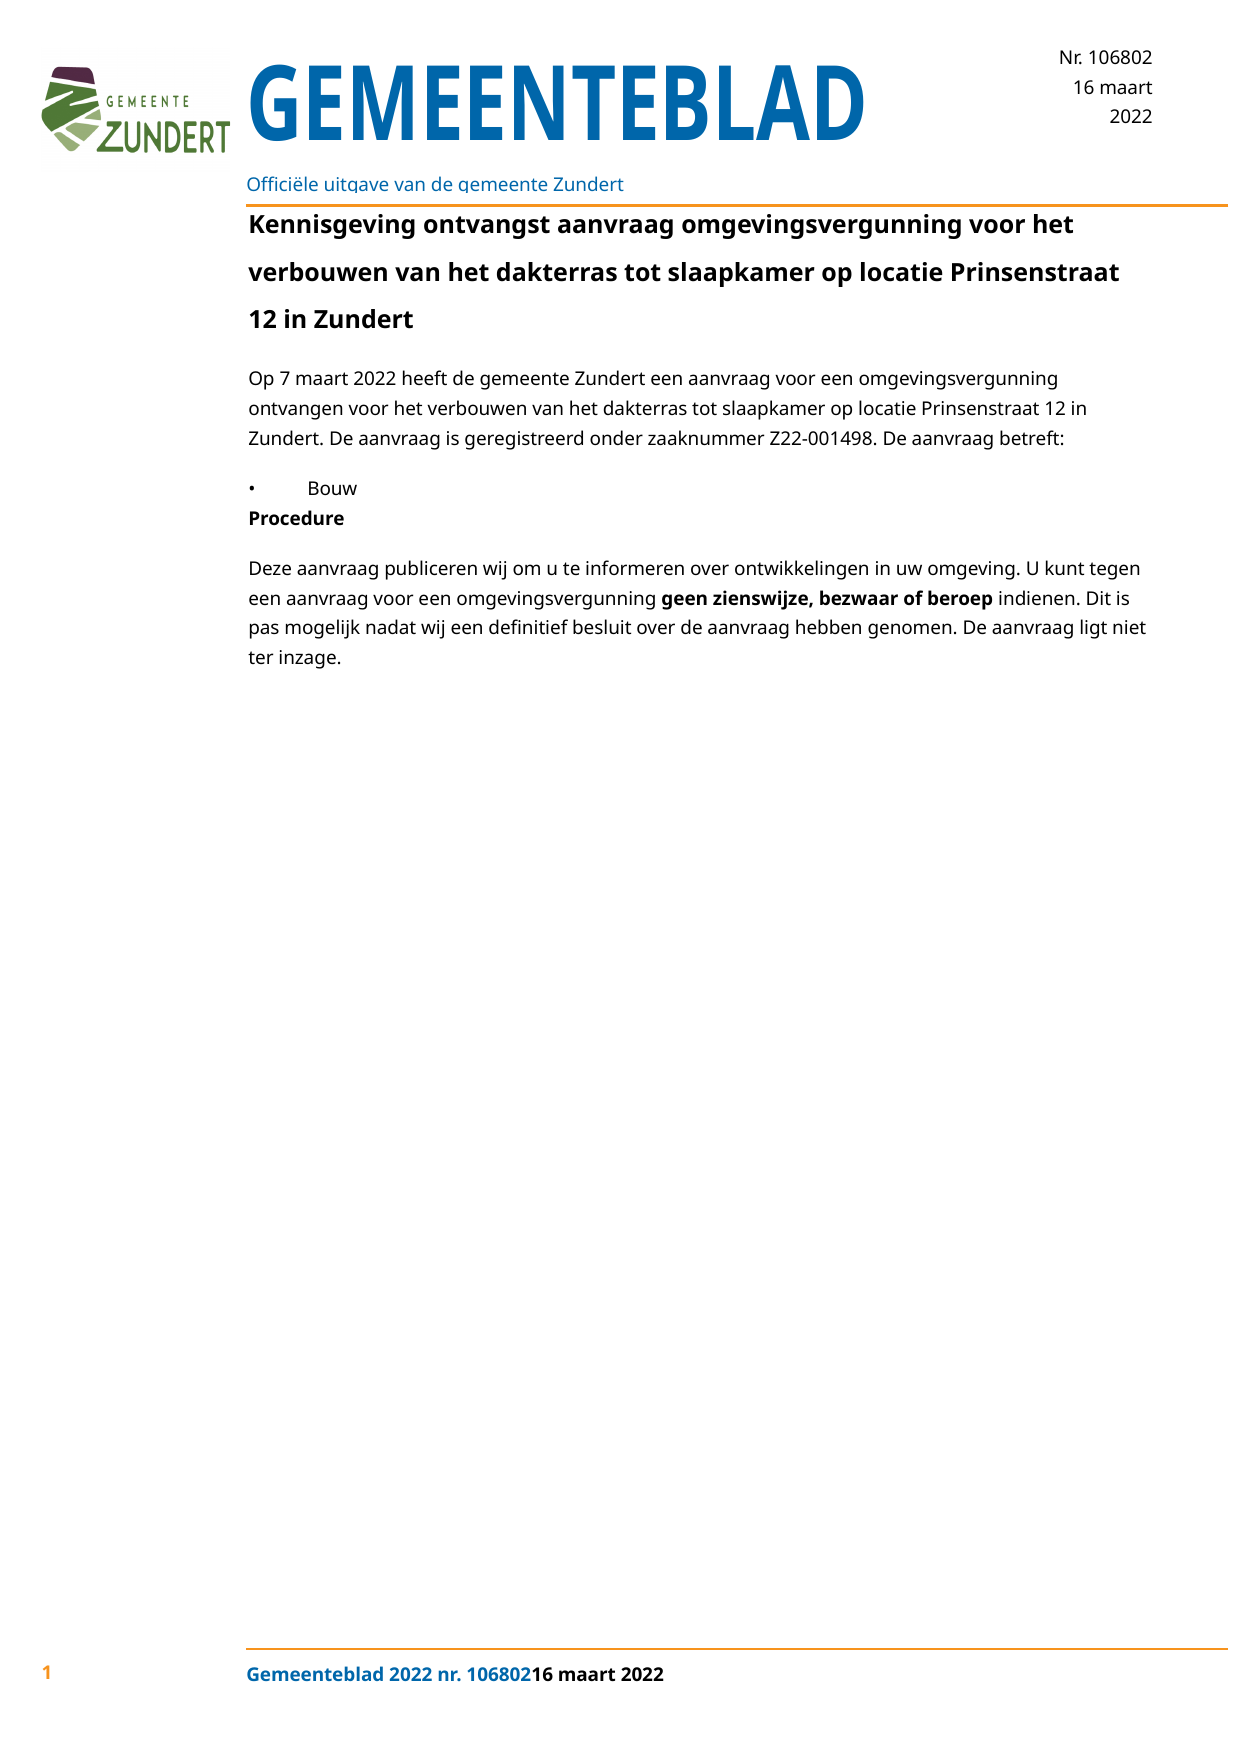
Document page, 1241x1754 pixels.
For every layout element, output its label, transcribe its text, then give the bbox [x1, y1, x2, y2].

text Deze aanvraag publiceren wij om u te informeren over ontwikkelingen in uw omgeving. U kunt tegen een aanvraag voor een omgevingsvergunning geen zienswijze, bezwaar of beroep indienen. Dit is pas mogelijk nadat wij een definitief besluit over de aanvraag hebben genomen. De aanvraag ligt niet ter inzage. [248, 555, 1152, 669]
text Kennisgeving ontvangst aanvraag omgevingsvergunning voor het verbouwen van het dakterras tot slaapkamer op locatie Prinsenstraat 12 in Zundert [248, 207, 1152, 336]
list Bouw [248, 475, 1152, 501]
text Procedure [248, 505, 1152, 530]
text Op 7 maart 2022 heeft de gemeente Zundert een aanvraag voor een omgevingsvergunning ontvangen voor het verbouwen van het dakterras tot slaapkamer op locatie Prinsenstraat 12 in Zundert. De aanvraag is geregistreerd onder zaaknummer Z22-001498. De aanvraag betreft: [248, 366, 1152, 450]
picture [41, 47, 231, 172]
